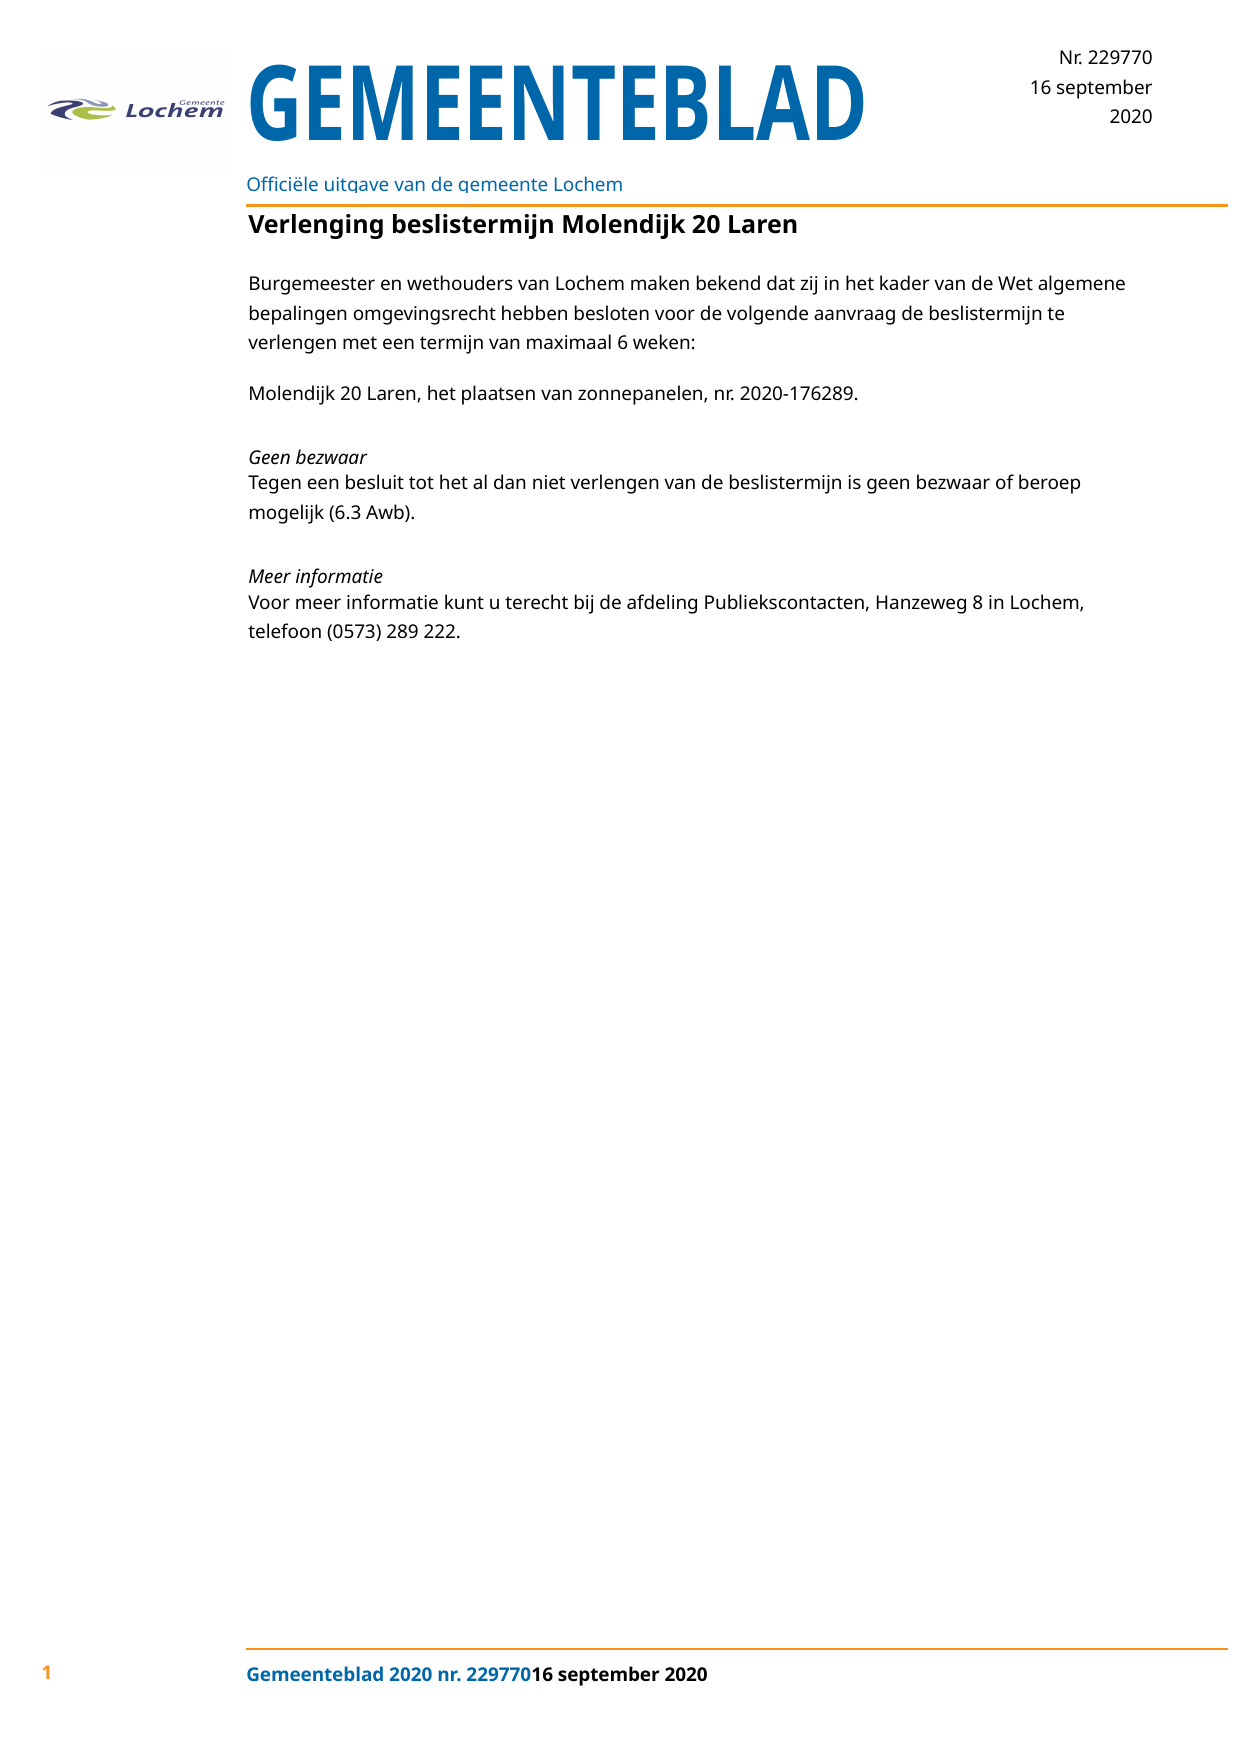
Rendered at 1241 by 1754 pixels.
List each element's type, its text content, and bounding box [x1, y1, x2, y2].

text Verlenging beslistermijn Molendijk 20 Laren [248, 207, 1152, 241]
text Molendijk 20 Laren, het plaatsen van zonnepanelen, nr. 2020-176289. [248, 380, 1152, 406]
picture [41, 47, 231, 172]
text Voor meer informatie kunt u terecht bij de afdeling Publiekscontacten, Hanzeweg 8 in Lochem, telefoon (0573) 289 222. [248, 589, 1152, 644]
text Burgemeester en wethouders van Lochem maken bekend dat zij in het kader van de Wet algemene bepalingen omgevingsrecht hebben besloten voor de volgende aanvraag de beslistermijn te verlengen met een termijn van maximaal 6 weken: [248, 270, 1152, 355]
text Meer informatie [248, 563, 1152, 589]
text Tegen een besluit tot het al dan niet verlengen van de beslistermijn is geen bezwaar of beroep mogelijk (6.3 Awb). [248, 469, 1152, 525]
text Geen bezwaar [248, 444, 1152, 469]
